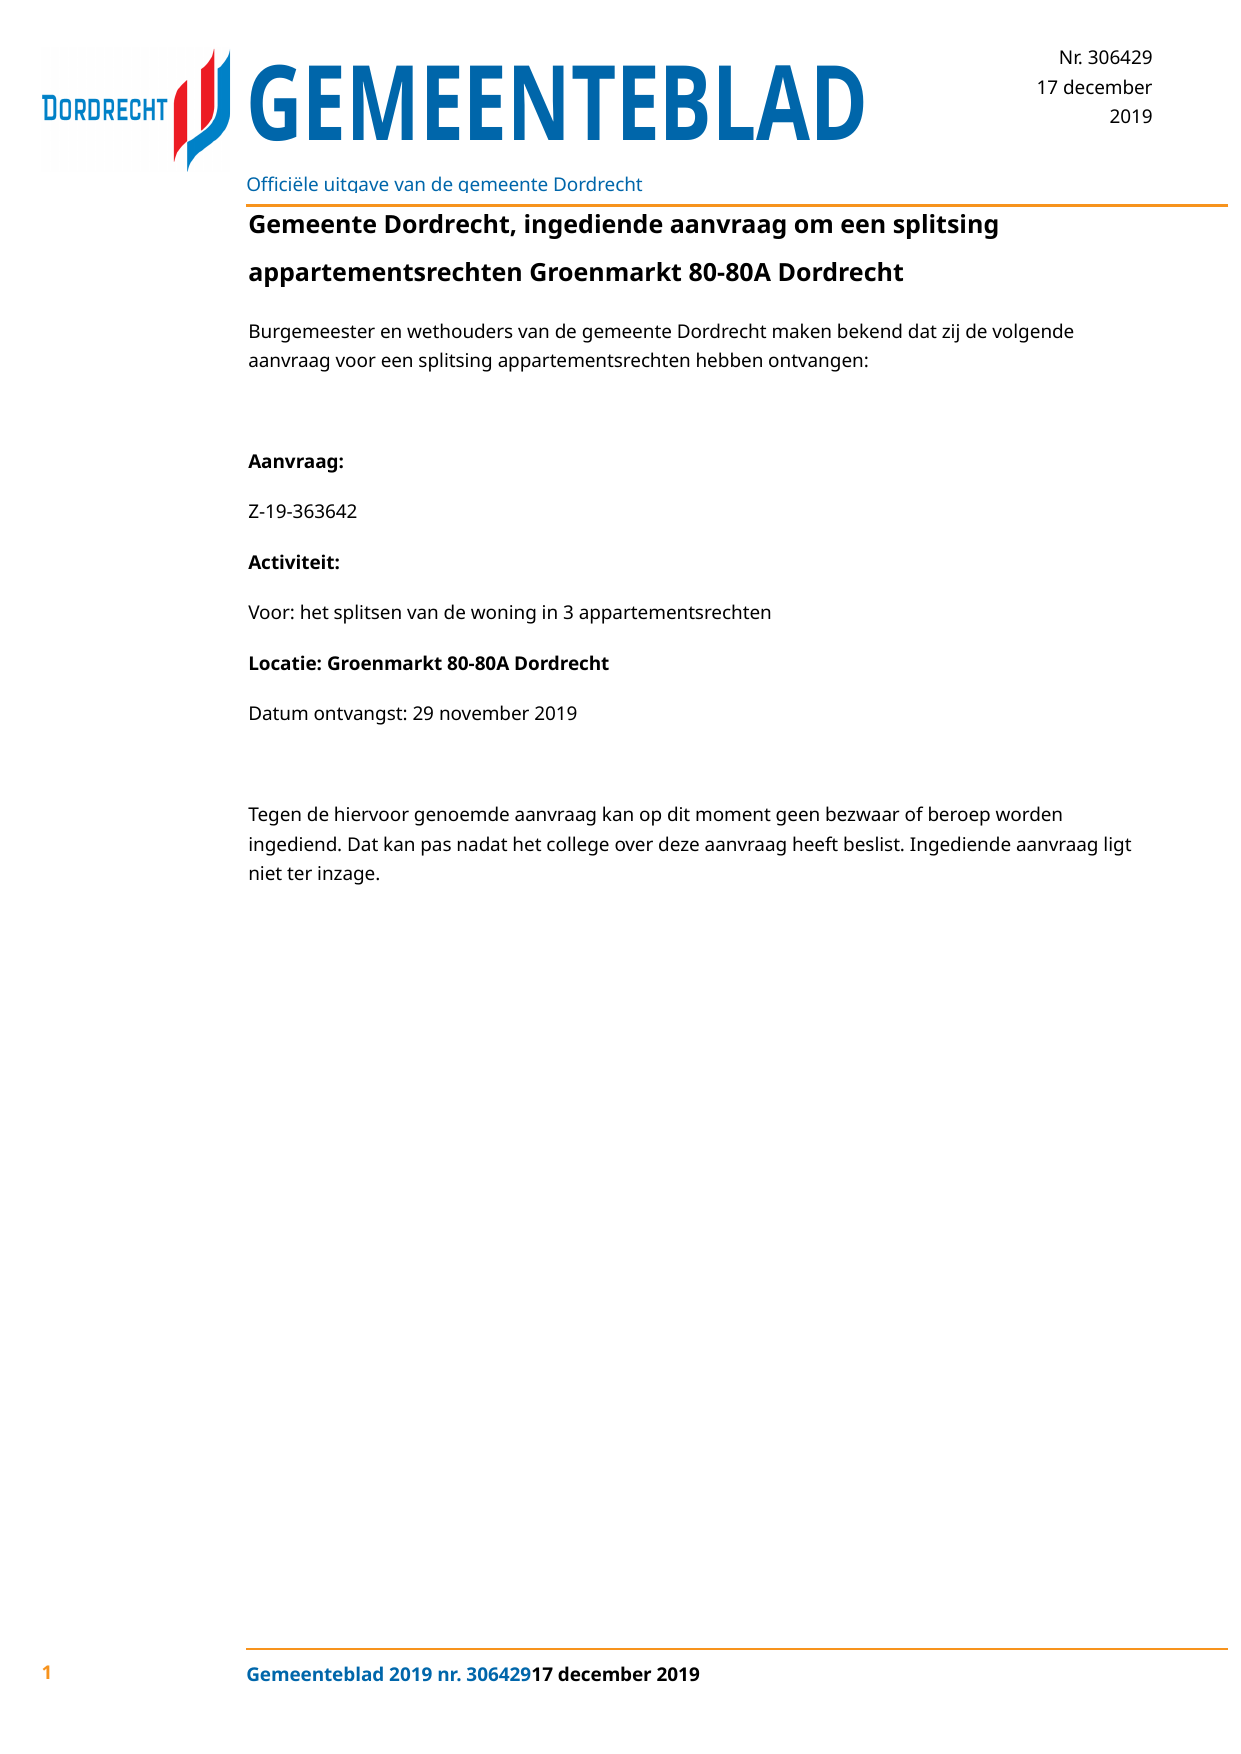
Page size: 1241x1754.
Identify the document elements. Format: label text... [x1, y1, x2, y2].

picture [41, 47, 231, 172]
text Aanvraag: [248, 448, 1152, 474]
text Voor: het splitsen van de woning in 3 appartementsrechten [248, 599, 1152, 625]
text Z-19-363642 [248, 499, 1152, 524]
text Locatie: Groenmarkt 80-80A Dordrecht [248, 650, 1152, 676]
text Burgemeester en wethouders van de gemeente Dordrecht maken bekend dat zij de volgende aanvraag voor een splitsing appartementsrechten hebben ontvangen: [248, 318, 1152, 373]
text Gemeente Dordrecht, ingediende aanvraag om een splitsing appartementsrechten Groenmarkt 80-80A Dordrecht [248, 207, 1152, 288]
text Activiteit: [248, 549, 1152, 575]
text Tegen de hiervoor genoemde aanvraag kan op dit moment geen bezwaar of beroep worden ingediend. Dat kan pas nadat het college over deze aanvraag heeft beslist. Ingediende aanvraag ligt niet ter inzage. [248, 801, 1152, 886]
text Datum ontvangst: 29 november 2019 [248, 700, 1152, 726]
